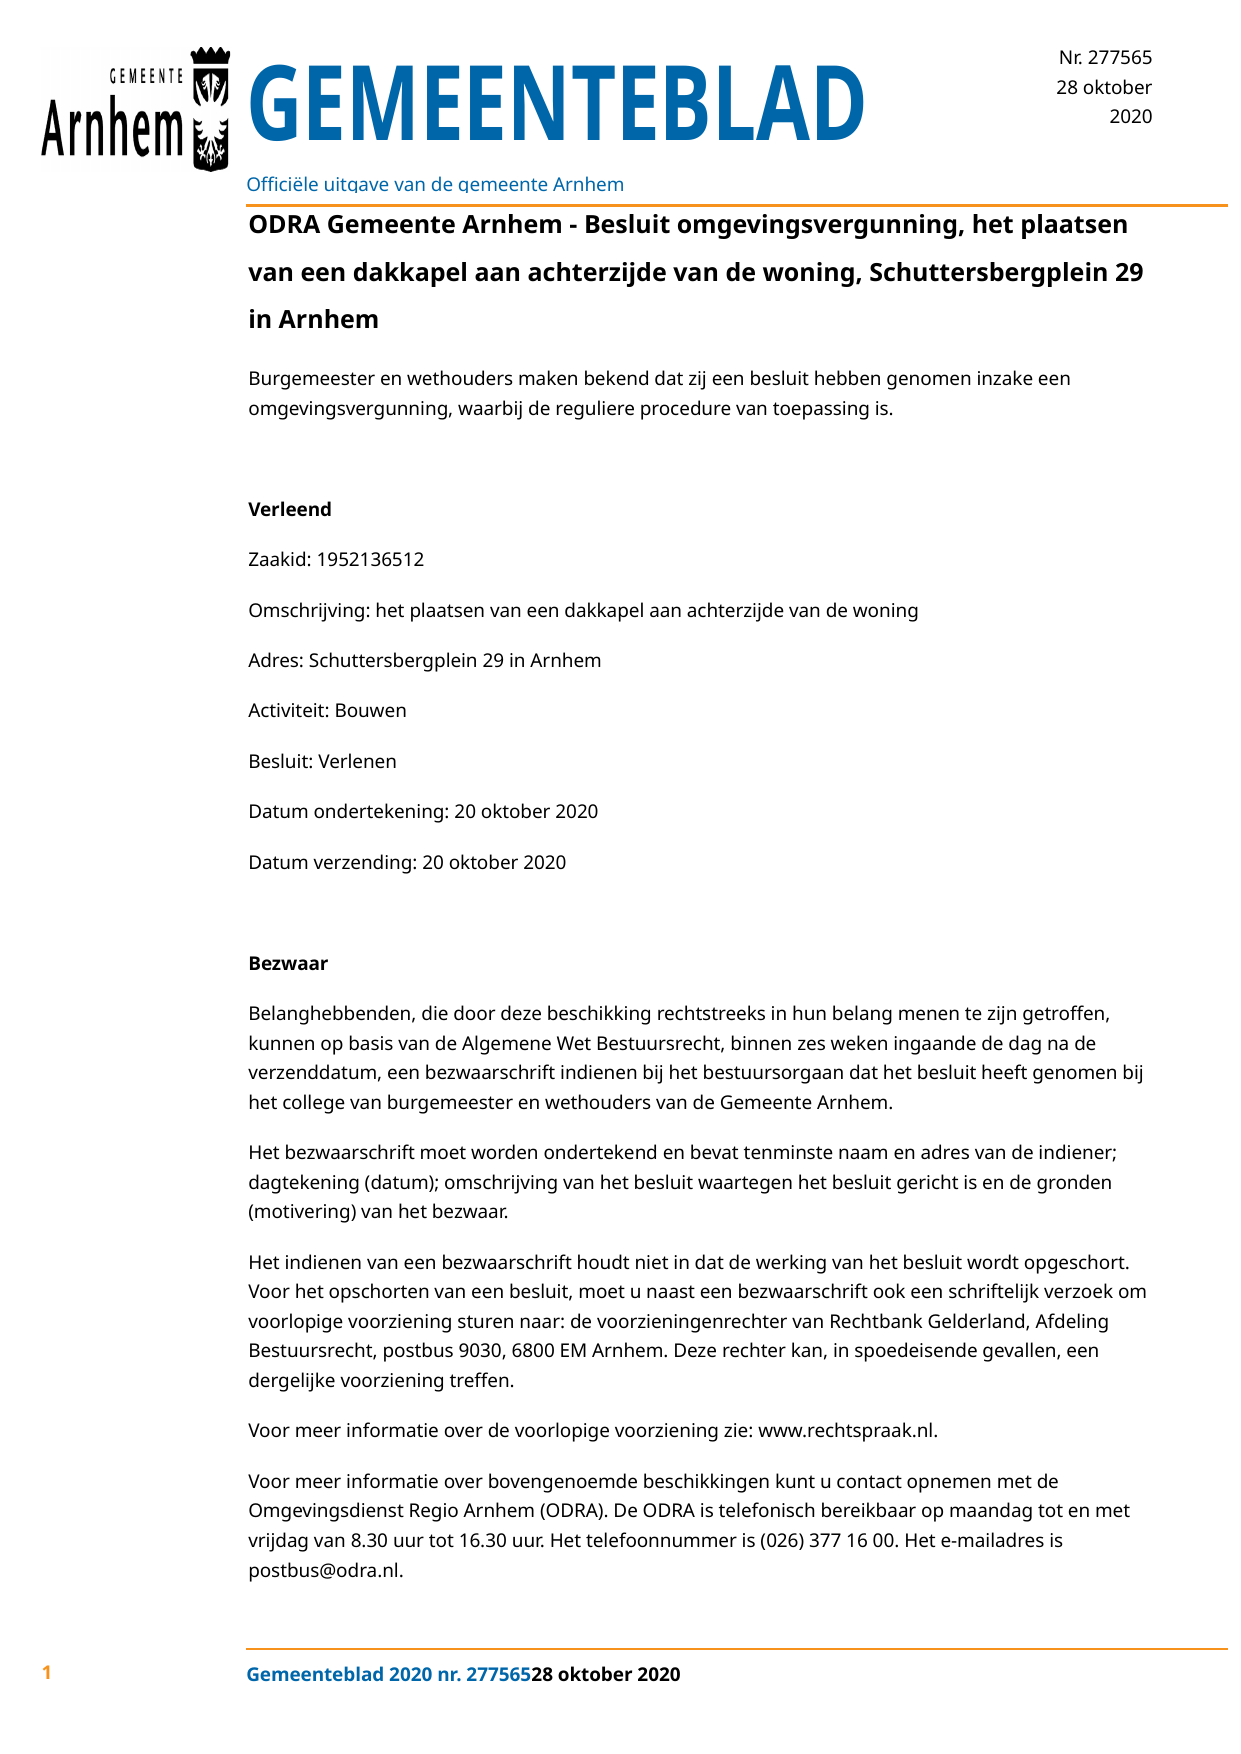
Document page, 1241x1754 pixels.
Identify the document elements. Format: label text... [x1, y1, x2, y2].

text Bezwaar [248, 950, 1152, 975]
text Datum ondertekening: 20 oktober 2020 [248, 798, 1152, 824]
text Besluit: Verlenen [248, 748, 1152, 774]
text Belanghebbenden, die door deze beschikking rechtstreeks in hun belang menen te zijn getroffen, kunnen op basis van de Algemene Wet Bestuursrecht, binnen zes weken ingaande de dag na de verzenddatum, een bezwaarschrift indienen bij het bestuursorgaan dat het besluit heeft genomen bij het college van burgemeester en wethouders van de Gemeente Arnhem. [248, 1000, 1152, 1114]
text Voor meer informatie over de voorlopige voorziening zie: www.rechtspraak.nl. [248, 1418, 1152, 1443]
text Adres: Schuttersbergplein 29 in Arnhem [248, 647, 1152, 673]
picture [41, 47, 231, 172]
text Activiteit: Bouwen [248, 698, 1152, 723]
text Het indienen van een bezwaarschrift houdt niet in dat de werking van het besluit wordt opgeschort. Voor het opschorten van een besluit, moet u naast een bezwaarschrift ook een schriftelijk verzoek om voorlopige voorziening sturen naar: de voorzieningenrechter van Rechtbank Gelderland, Afdeling Bestuursrecht, postbus 9030, 6800 EM Arnhem. Deze rechter kan, in spoedeisende gevallen, een dergelijke voorziening treffen. [248, 1249, 1152, 1393]
text ODRA Gemeente Arnhem - Besluit omgevingsvergunning, het plaatsen van een dakkapel aan achterzijde van de woning, Schuttersbergplein 29 in Arnhem [248, 207, 1152, 336]
text Datum verzending: 20 oktober 2020 [248, 849, 1152, 874]
text Verleend [248, 496, 1152, 522]
text Omschrijving: het plaatsen van een dakkapel aan achterzijde van de woning [248, 597, 1152, 622]
text Het bezwaarschrift moet worden ondertekend en bevat tenminste naam en adres van de indiener; dagtekening (datum); omschrijving van het besluit waartegen het besluit gericht is en de gronden (motivering) van het bezwaar. [248, 1139, 1152, 1224]
text Burgemeester en wethouders maken bekend dat zij een besluit hebben genomen inzake een omgevingsvergunning, waarbij de reguliere procedure van toepassing is. [248, 366, 1152, 421]
text Voor meer informatie over bovengenoemde beschikkingen kunt u contact opnemen met de Omgevingsdienst Regio Arnhem (ODRA). De ODRA is telefonisch bereikbaar op maandag tot en met vrijdag van 8.30 uur tot 16.30 uur. Het telefoonnummer is (026) 377 16 00. Het e-mailadres is postbus@odra.nl. [248, 1468, 1152, 1582]
text Zaakid: 1952136512 [248, 546, 1152, 572]
